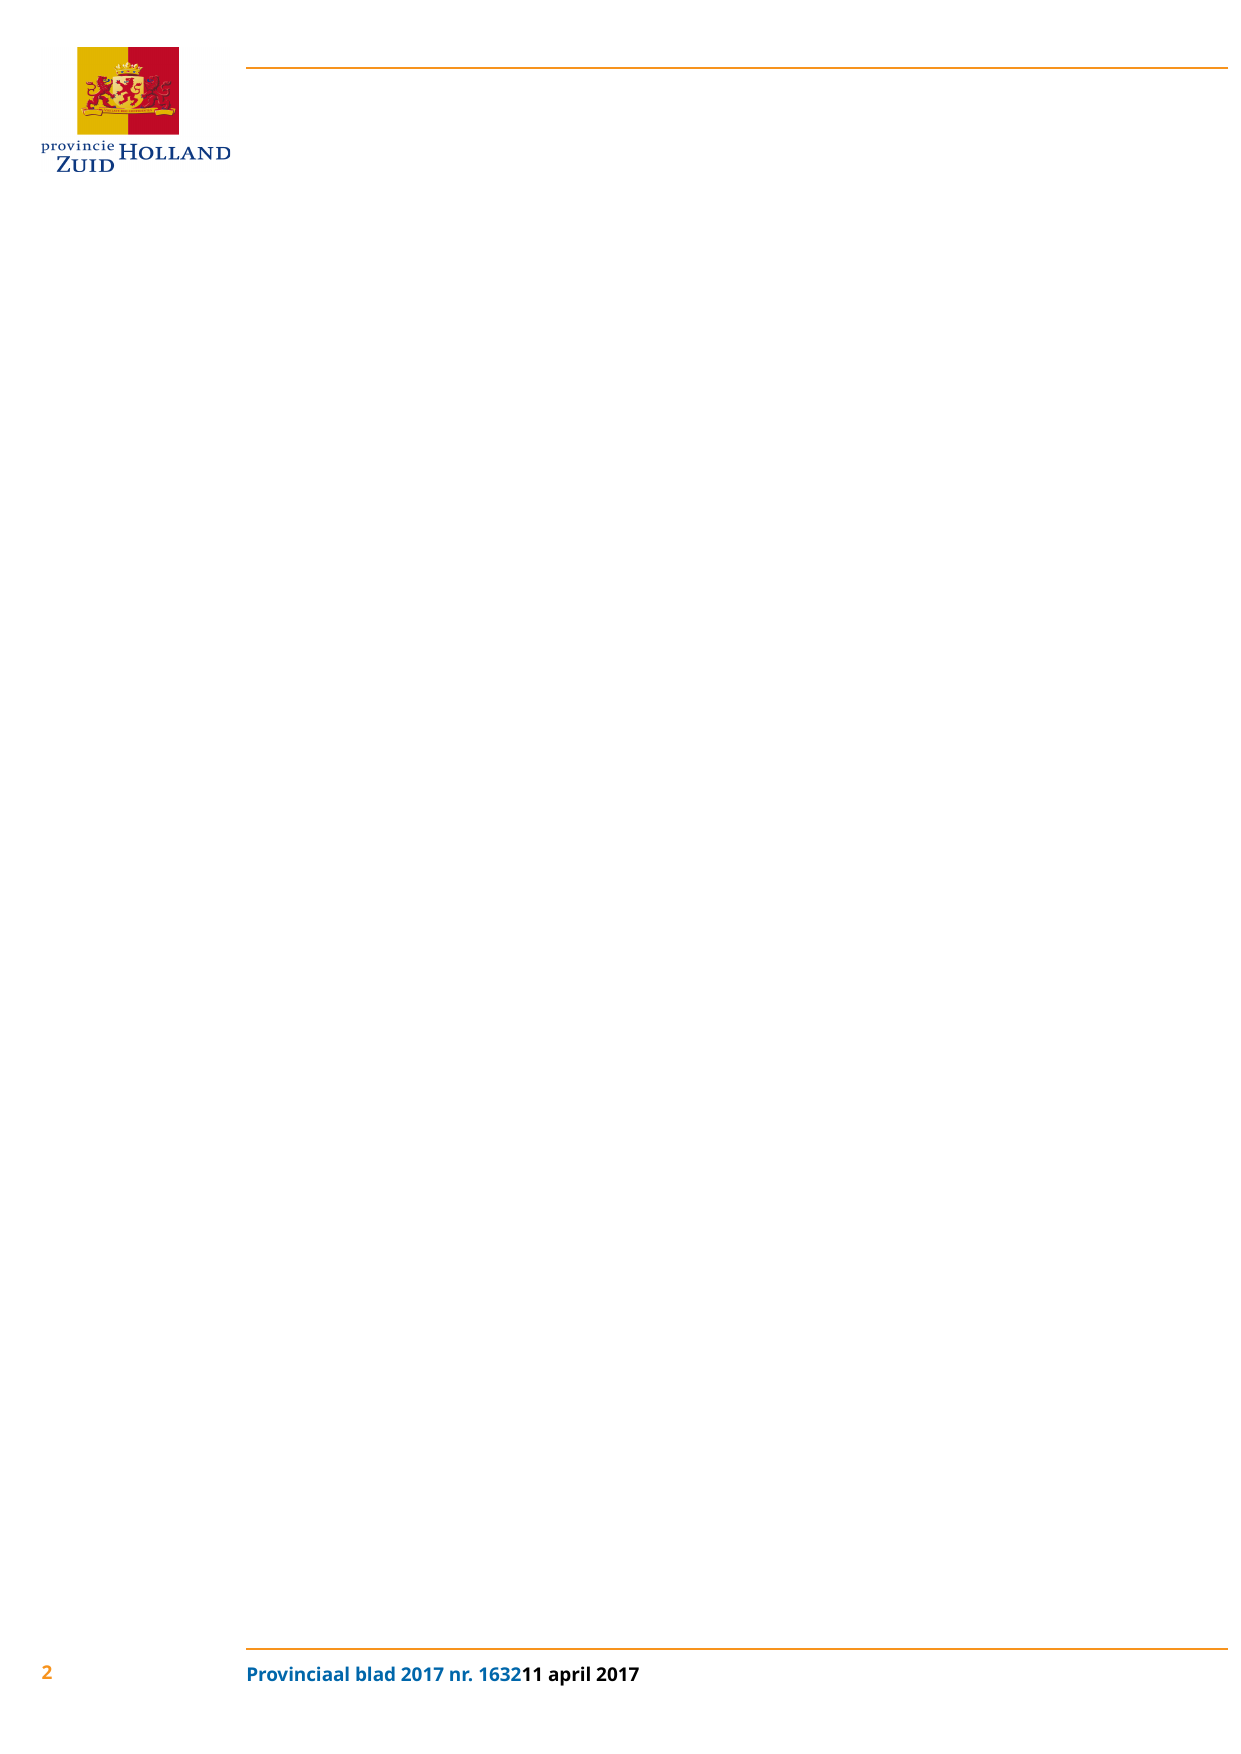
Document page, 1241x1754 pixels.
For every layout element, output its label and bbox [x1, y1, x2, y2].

picture [41, 47, 231, 172]
